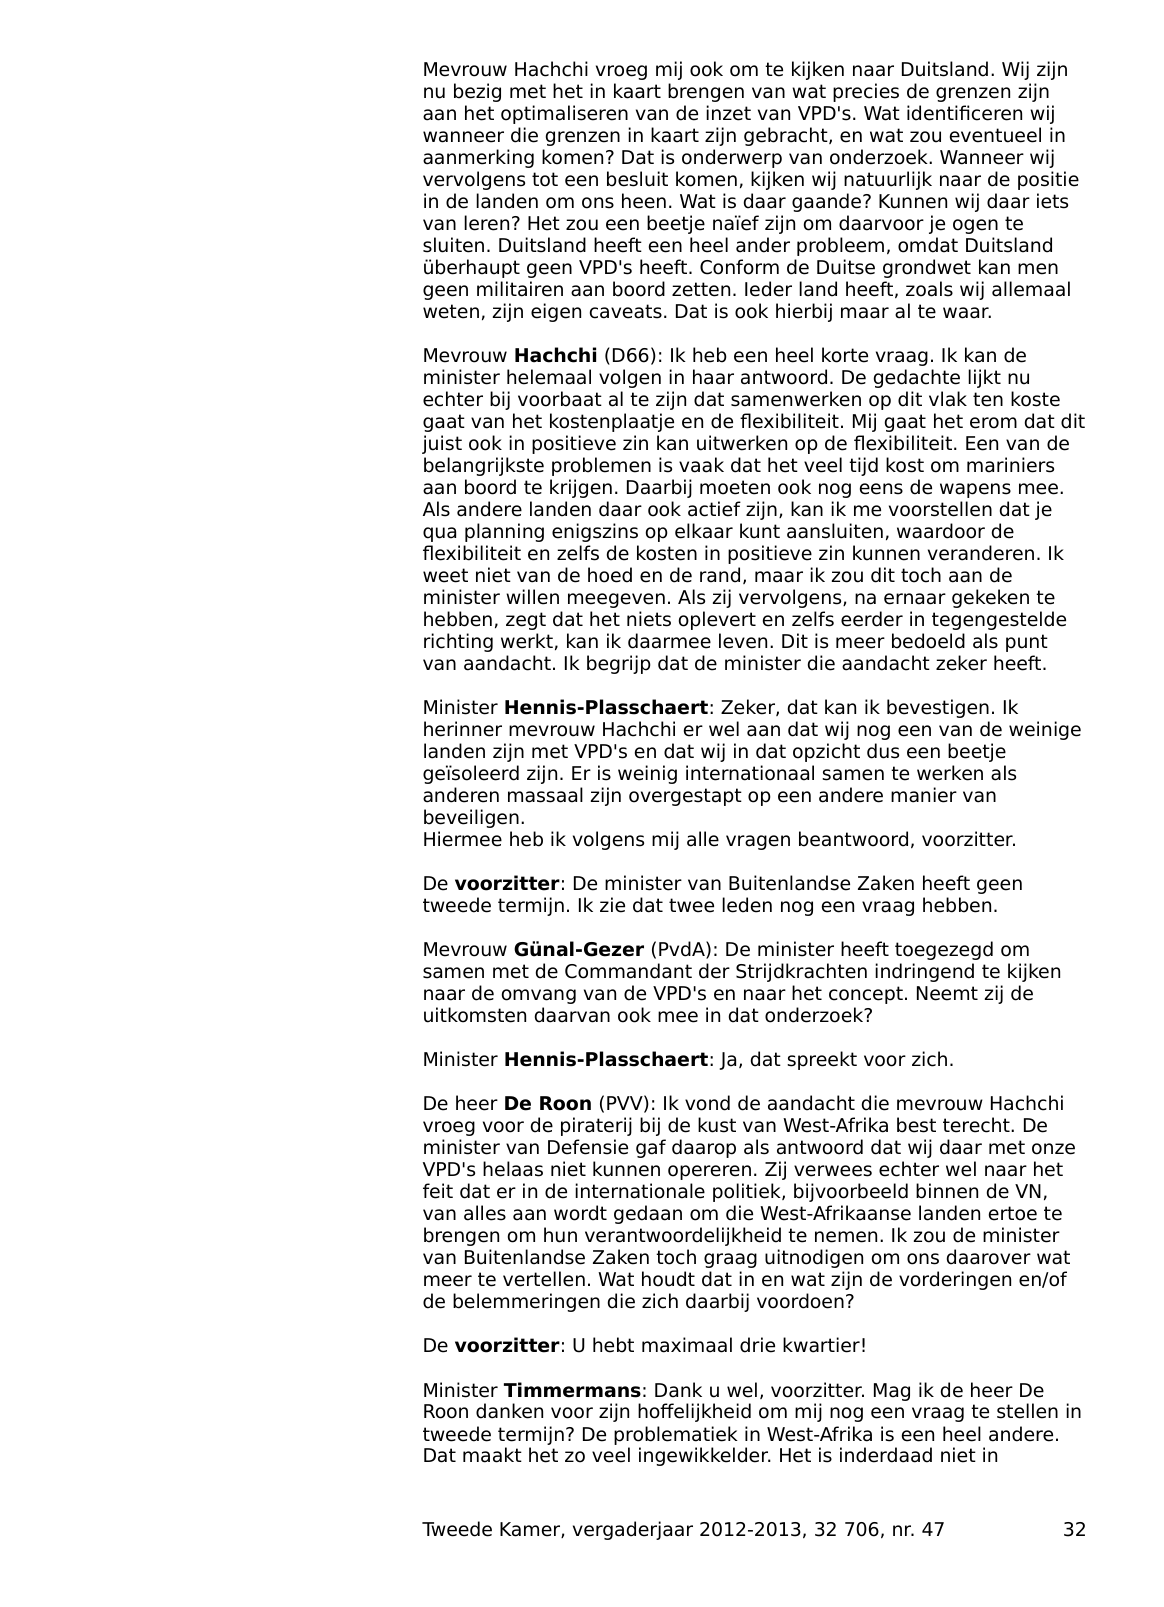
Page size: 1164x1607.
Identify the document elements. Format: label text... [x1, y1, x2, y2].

text Mevrouw Günal-Gezer (PvdA): De minister heeft toegezegd om samen met de Commandant der Strijdkrachten indringend te kijken naar de omvang van de VPD's en naar het concept. Neemt zij de uitkomsten daarvan ook mee in dat onderzoek? [422, 939, 1087, 1027]
text Minister Hennis-Plasschaert: Zeker, dat kan ik bevestigen. Ik herinner mevrouw Hachchi er wel aan dat wij nog een van de weinige landen zijn met VPD's en dat wij in dat opzicht dus een beetje geïsoleerd zijn. Er is weinig internationaal samen te werken als anderen massaal zijn overgestapt op een andere manier van beveiligen. [422, 697, 1087, 829]
text Minister Hennis-Plasschaert: Ja, dat spreekt voor zich. [422, 1049, 1087, 1071]
text Hiermee heb ik volgens mij alle vragen beantwoord, voorzitter. [422, 829, 1087, 851]
text De heer De Roon (PVV): Ik vond de aandacht die mevrouw Hachchi vroeg voor de piraterij bij de kust van West-Afrika best terecht. De minister van Defensie gaf daarop als antwoord dat wij daar met onze VPD's helaas niet kunnen opereren. Zij verwees echter wel naar het feit dat er in de internationale politiek, bijvoorbeeld binnen de VN, van alles aan wordt gedaan om die West-Afrikaanse landen ertoe te brengen om hun verantwoordelijkheid te nemen. Ik zou de minister van Buitenlandse Zaken toch graag uitnodigen om ons daarover wat meer te vertellen. Wat houdt dat in en wat zijn de vorderingen en/of de belemmeringen die zich daarbij voordoen? [422, 1093, 1087, 1313]
text Mevrouw Hachchi (D66): Ik heb een heel korte vraag. Ik kan de minister helemaal volgen in haar antwoord. De gedachte lijkt nu echter bij voorbaat al te zijn dat samenwerken op dit vlak ten koste gaat van het kostenplaatje en de flexibiliteit. Mij gaat het erom dat dit juist ook in positieve zin kan uitwerken op de flexibiliteit. Een van de belangrijkste problemen is vaak dat het veel tijd kost om mariniers aan boord te krijgen. Daarbij moeten ook nog eens de wapens mee. Als andere landen daar ook actief zijn, kan ik me voorstellen dat je qua planning enigszins op elkaar kunt aansluiten, waardoor de flexibiliteit en zelfs de kosten in positieve zin kunnen veranderen. Ik weet niet van de hoed en de rand, maar ik zou dit toch aan de minister willen meegeven. Als zij vervolgens, na ernaar gekeken te hebben, zegt dat het niets oplevert en zelfs eerder in tegengestelde richting werkt, kan ik daarmee leven. Dit is meer bedoeld als punt van aandacht. Ik begrijp dat de minister die aandacht zeker heeft. [422, 345, 1087, 675]
text De voorzitter: U hebt maximaal drie kwartier! [422, 1335, 1087, 1357]
text De voorzitter: De minister van Buitenlandse Zaken heeft geen tweede termijn. Ik zie dat twee leden nog een vraag hebben. [422, 873, 1087, 917]
text Mevrouw Hachchi vroeg mij ook om te kijken naar Duitsland. Wij zijn nu bezig met het in kaart brengen van wat precies de grenzen zijn aan het optimaliseren van de inzet van VPD's. Wat identificeren wij wanneer die grenzen in kaart zijn gebracht, en wat zou eventueel in aanmerking komen? Dat is onderwerp van onderzoek. Wanneer wij vervolgens tot een besluit komen, kijken wij natuurlijk naar de positie in de landen om ons heen. Wat is daar gaande? Kunnen wij daar iets van leren? Het zou een beetje naïef zijn om daarvoor je ogen te sluiten. Duitsland heeft een heel ander probleem, omdat Duitsland überhaupt geen VPD's heeft. Conform de Duitse grondwet kan men geen militairen aan boord zetten. Ieder land heeft, zoals wij allemaal weten, zijn eigen caveats. Dat is ook hierbij maar al te waar. [422, 59, 1087, 323]
text Minister Timmermans: Dank u wel, voorzitter. Mag ik de heer De Roon danken voor zijn hoffelijkheid om mij nog een vraag te stellen in tweede termijn? De problematiek in West-Afrika is een heel andere. Dat maakt het zo veel ingewikkelder. Het is inderdaad niet in [422, 1379, 1087, 1467]
